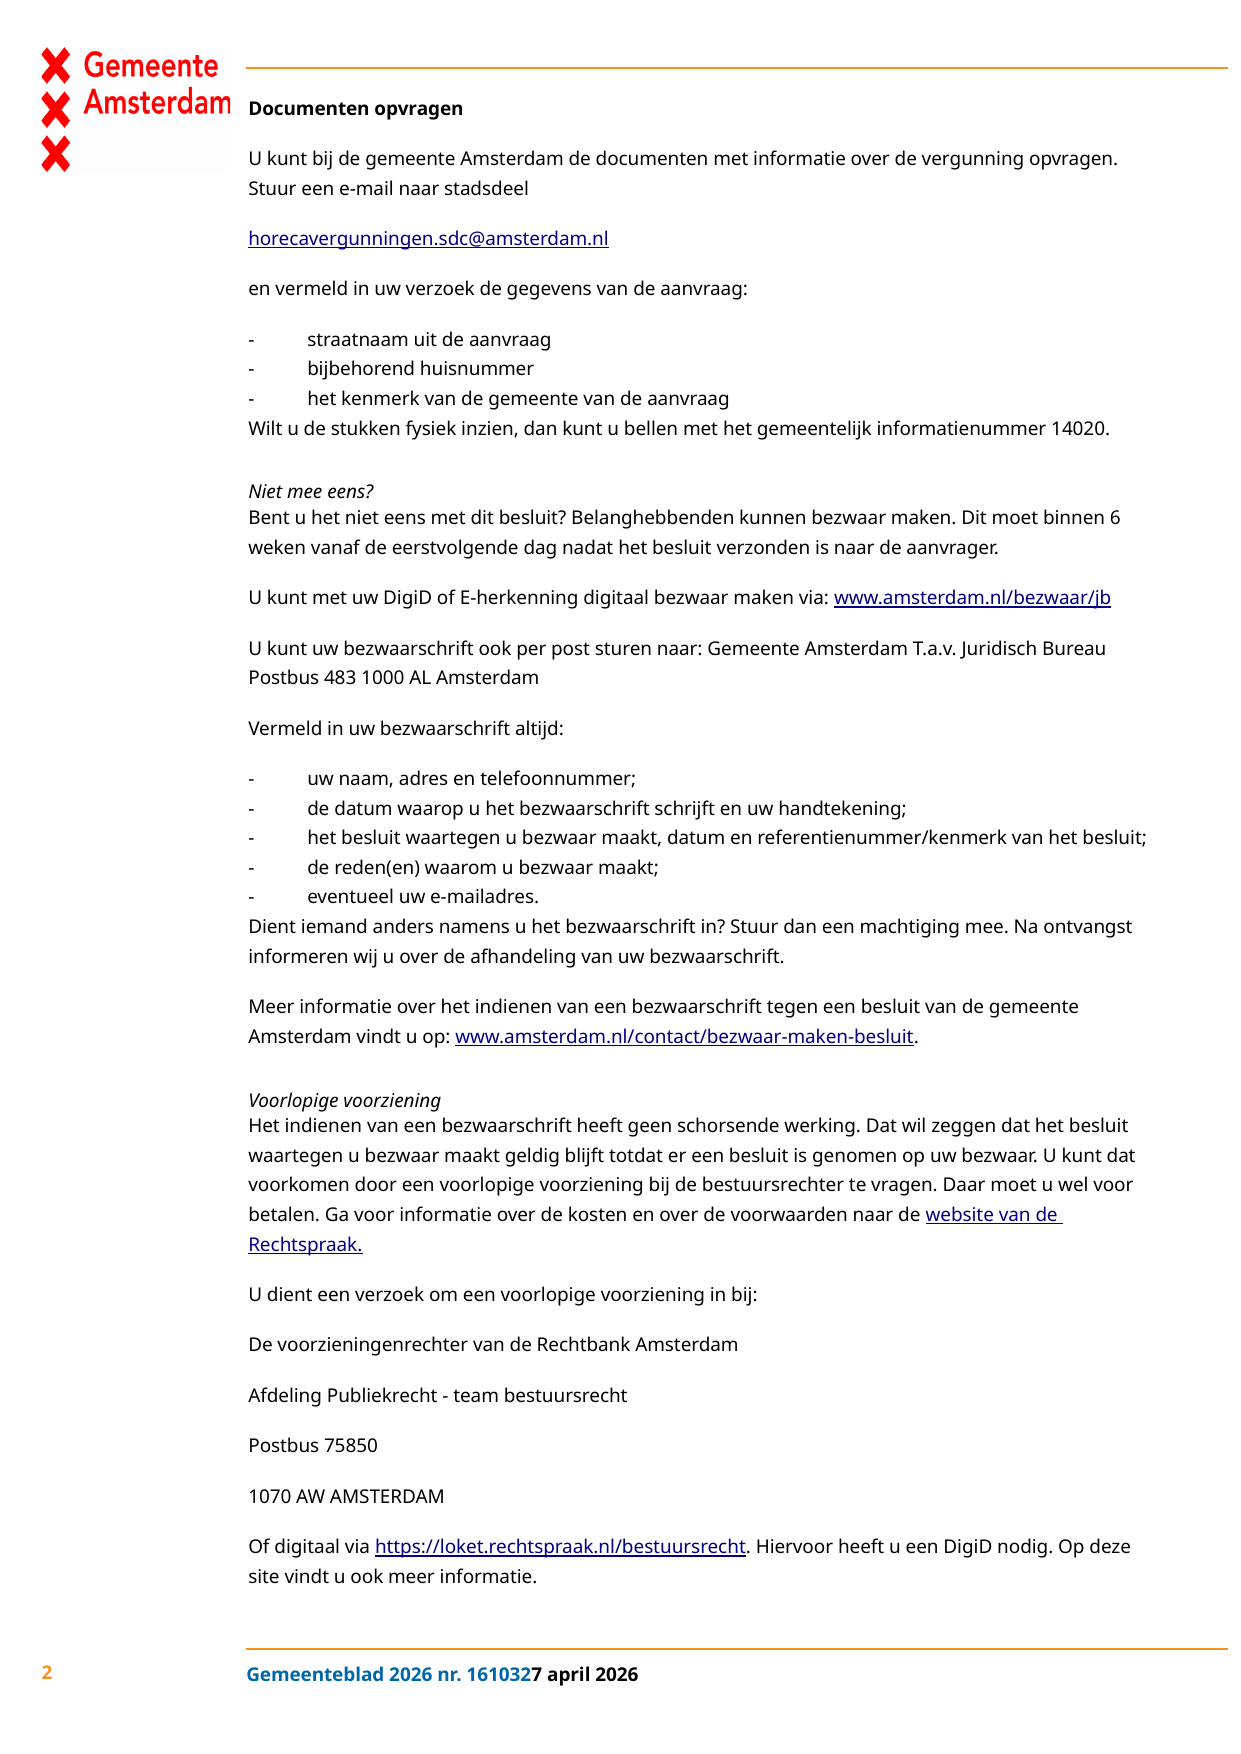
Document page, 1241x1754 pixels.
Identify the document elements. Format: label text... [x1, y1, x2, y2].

text 1070 AW AMSTERDAM [248, 1483, 1152, 1509]
text Vermeld in uw bezwaarschrift altijd: [248, 715, 1152, 741]
text Bent u het niet eens met dit besluit? Belanghebbenden kunnen bezwaar maken. Dit moet binnen 6 weken vanaf de eerstvolgende dag nadat het besluit verzonden is naar de aanvrager. [248, 504, 1152, 560]
list straatnaam uit de aanvraag [248, 326, 1152, 352]
list het kenmerk van de gemeente van de aanvraag [248, 385, 1152, 411]
text Of digitaal via https://loket.rechtspraak.nl/bestuursrecht. Hiervoor heeft u een DigiD nodig. Op deze site vindt u ook meer informatie. [248, 1533, 1152, 1589]
text Meer informatie over het indienen van een bezwaarschrift tegen een besluit van de gemeente Amsterdam vindt u op: www.amsterdam.nl/contact/bezwaar-maken-besluit. [248, 993, 1152, 1048]
text Afdeling Publiekrecht - team bestuursrecht [248, 1382, 1152, 1408]
text Postbus 75850 [248, 1432, 1152, 1458]
text Wilt u de stukken fysiek inzien, dan kunt u bellen met het gemeentelijk informatienummer 14020. [248, 415, 1152, 441]
list bijbehorend huisnummer [248, 356, 1152, 381]
list het besluit waartegen u bezwaar maakt, datum en referentienummer/kenmerk van het besluit; [248, 824, 1152, 850]
list de datum waarop u het bezwaarschrift schrijft en uw handtekening; [248, 795, 1152, 821]
text Het indienen van een bezwaarschrift heeft geen schorsende werking. Dat wil zeggen dat het besluit waartegen u bezwaar maakt geldig blijft totdat er een besluit is genomen op uw bezwaar. U kunt dat voorkomen door een voorlopige voorziening bij de bestuursrechter te vragen. Daar moet u wel voor betalen. Ga voor informatie over de kosten en over de voorwaarden naar de website van de Rechtspraak. [248, 1112, 1152, 1257]
text U kunt bij de gemeente Amsterdam de documenten met informatie over de vergunning opvragen. Stuur een e-mail naar stadsdeel [248, 145, 1152, 201]
list eventueel uw e-mailadres. [248, 884, 1152, 909]
picture [41, 47, 231, 172]
list uw naam, adres en telefoonnummer; [248, 765, 1152, 791]
text U kunt met uw DigiD of E-herkenning digitaal bezwaar maken via: www.amsterdam.nl/bezwaar/jb [248, 584, 1152, 610]
text Niet mee eens? [248, 479, 1152, 504]
text en vermeld in uw verzoek de gegevens van de aanvraag: [248, 276, 1152, 301]
text Documenten opvragen [248, 95, 1152, 121]
text U kunt uw bezwaarschrift ook per post sturen naar: Gemeente Amsterdam T.a.v. Juridisch Bureau Postbus 483 1000 AL Amsterdam [248, 635, 1152, 690]
text horecavergunningen.sdc@amsterdam.nl [248, 225, 1152, 251]
text De voorzieningenrechter van de Rechtbank Amsterdam [248, 1332, 1152, 1357]
list de reden(en) waarom u bezwaar maakt; [248, 854, 1152, 880]
text U dient een verzoek om een voorlopige voorziening in bij: [248, 1281, 1152, 1307]
text Dient iemand anders namens u het bezwaarschrift in? Stuur dan een machtiging mee. Na ontvangst informeren wij u over de afhandeling van uw bezwaarschrift. [248, 913, 1152, 968]
text Voorlopige voorziening [248, 1087, 1152, 1112]
